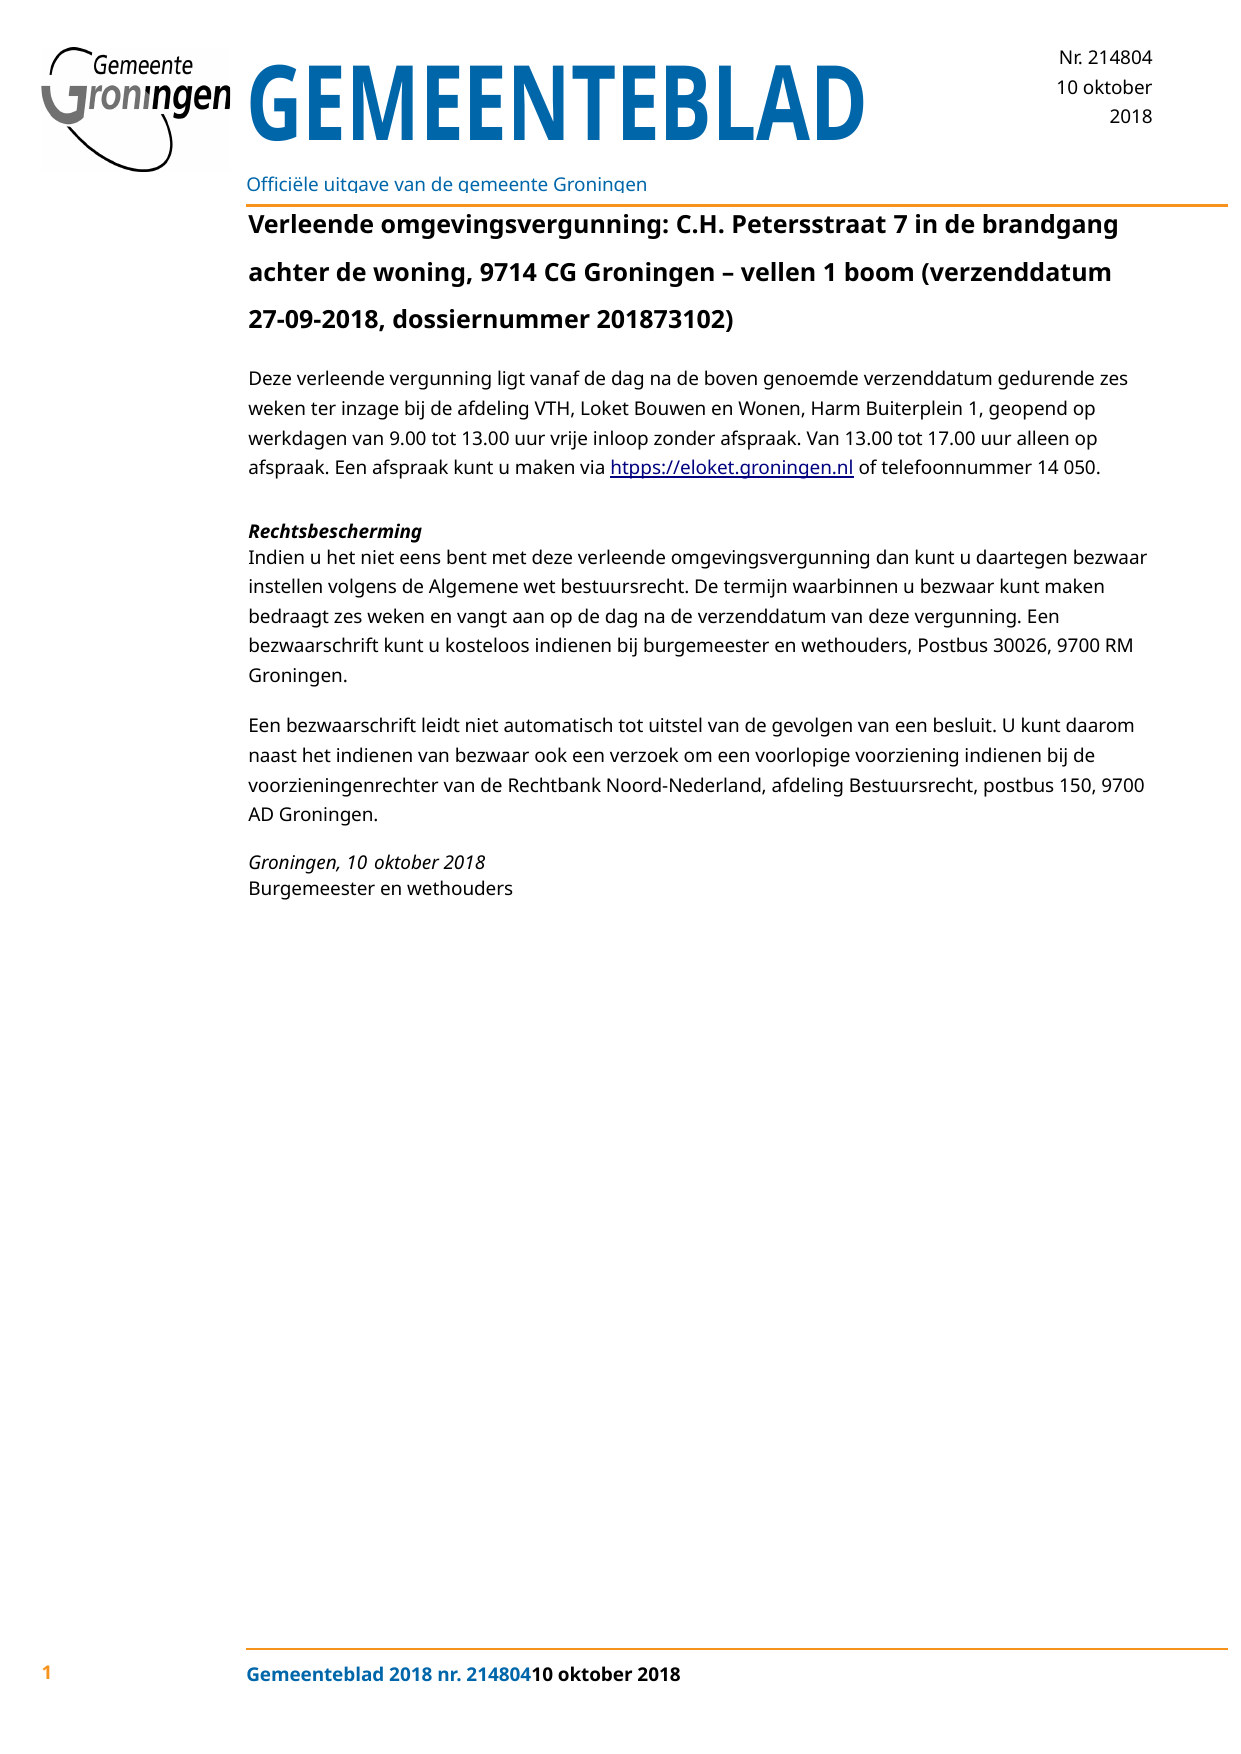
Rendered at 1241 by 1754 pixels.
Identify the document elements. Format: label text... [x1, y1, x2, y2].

text Een bezwaarschrift leidt niet automatisch tot uitstel van de gevolgen van een besluit. U kunt daarom naast het indienen van bezwaar ook een verzoek om een voorlopige voorziening indienen bij de voorzieningenrechter van de Rechtbank Noord-Nederland, afdeling Bestuursrecht, postbus 150, 9700 AD Groningen. [248, 713, 1152, 827]
text Burgemeester en wethouders [248, 875, 1152, 901]
text Groningen, 10 oktober 2018 [248, 849, 1152, 875]
text Indien u het niet eens bent met deze verleende omgevingsvergunning dan kunt u daartegen bezwaar instellen volgens de Algemene wet bestuursrecht. De termijn waarbinnen u bezwaar kunt maken bedraagt zes weken en vangt aan op de dag na de verzenddatum van deze vergunning. Een bezwaarschrift kunt u kosteloos indienen bij burgemeester en wethouders, Postbus 30026, 9700 RM Groningen. [248, 544, 1152, 688]
text Verleende omgevingsvergunning: C.H. Petersstraat 7 in de brandgang achter de woning, 9714 CG Groningen – vellen 1 boom (verzenddatum 27-09-2018, dossiernummer 201873102) [248, 207, 1152, 336]
text Rechtsbescherming [248, 518, 1152, 544]
picture [41, 47, 231, 172]
text Deze verleende vergunning ligt vanaf de dag na de boven genoemde verzenddatum gedurende zes weken ter inzage bij de afdeling VTH, Loket Bouwen en Wonen, Harm Buiterplein 1, geopend op werkdagen van 9.00 tot 13.00 uur vrije inloop zonder afspraak. Van 13.00 tot 17.00 uur alleen op afspraak. Een afspraak kunt u maken via htpps://eloket.groningen.nl of telefoonnummer 14 050. [248, 366, 1152, 480]
